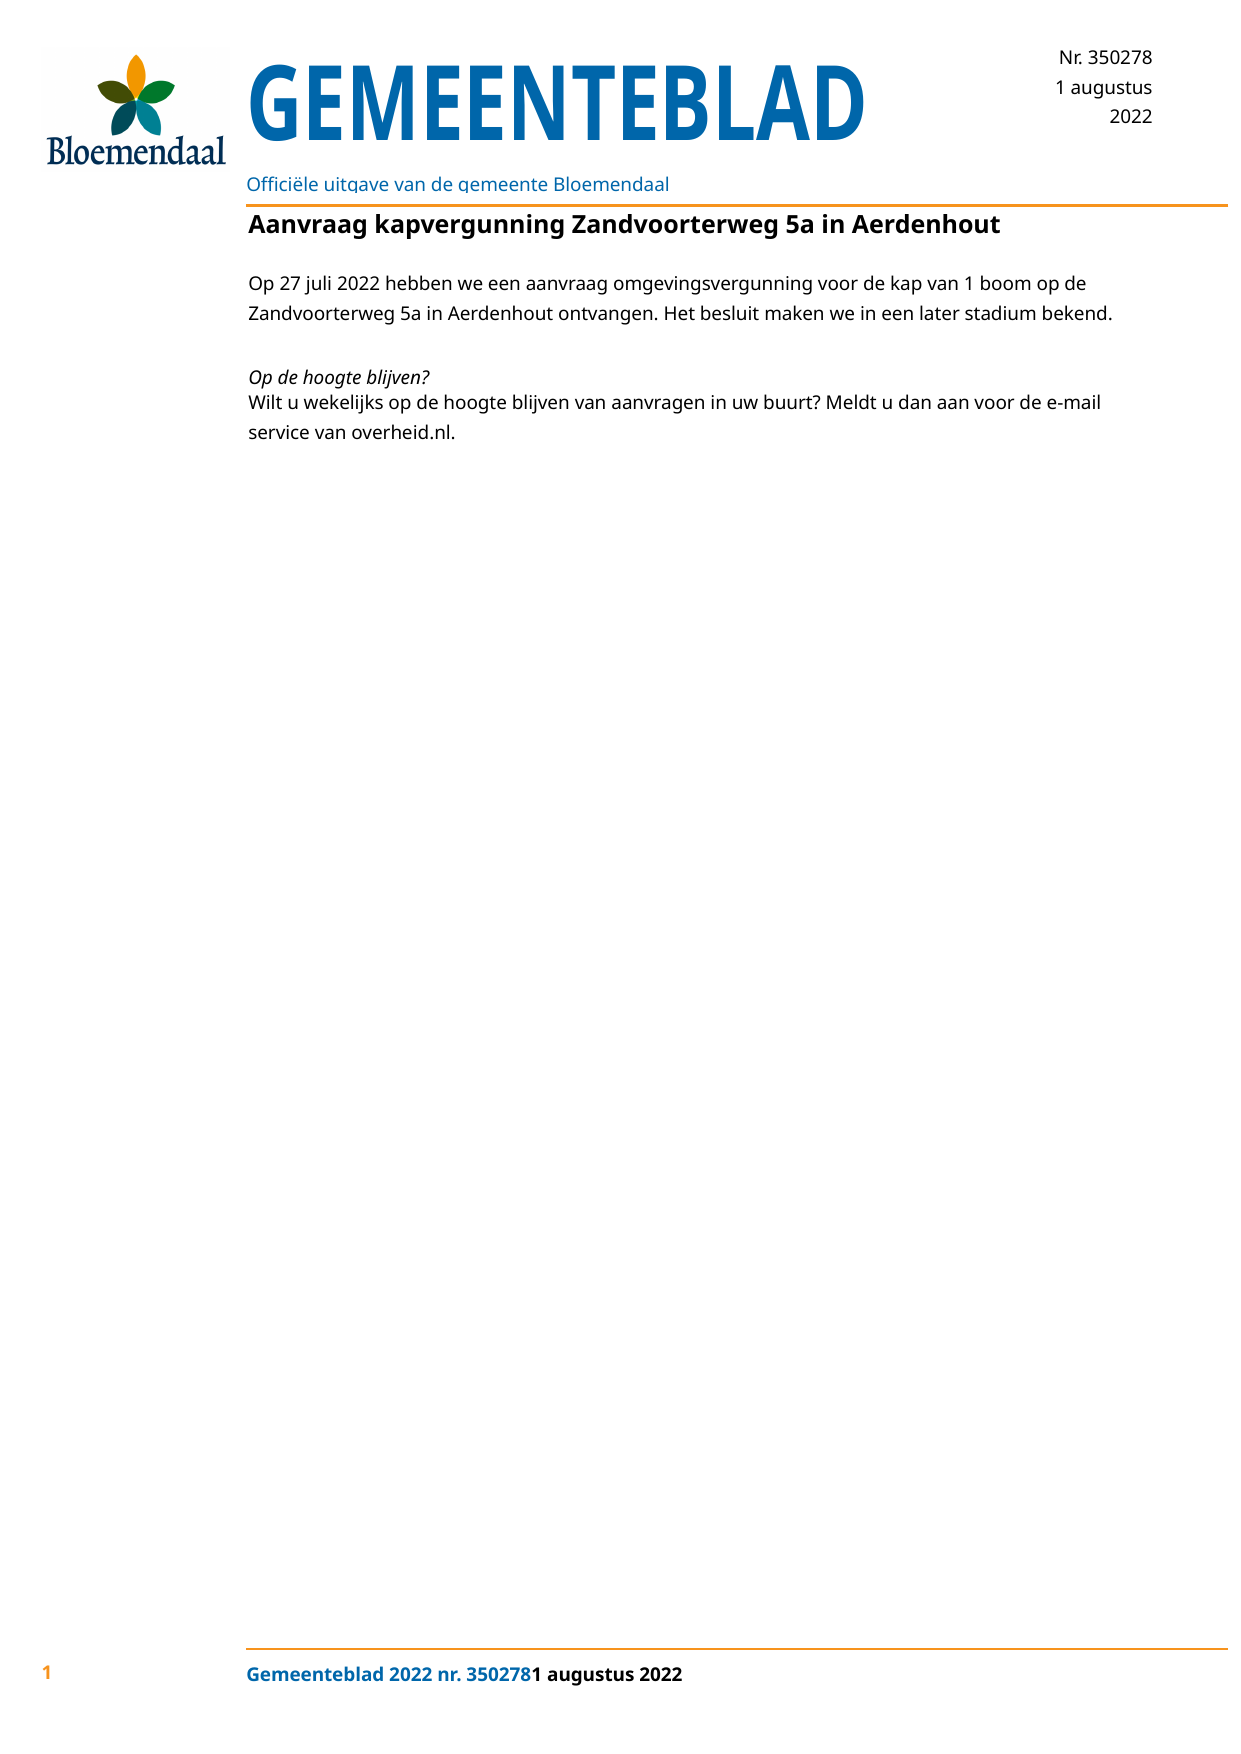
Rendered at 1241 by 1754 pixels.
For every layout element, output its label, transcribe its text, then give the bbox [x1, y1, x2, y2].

picture [41, 47, 231, 172]
text Aanvraag kapvergunning Zandvoorterweg 5a in Aerdenhout [248, 207, 1152, 241]
text Op 27 juli 2022 hebben we een aanvraag omgevingsvergunning voor de kap van 1 boom op de Zandvoorterweg 5a in Aerdenhout ontvangen. Het besluit maken we in een later stadium bekend. [248, 270, 1152, 326]
text Wilt u wekelijks op de hoogte blijven van aanvragen in uw buurt? Meldt u dan aan voor de e-mail service van overheid.nl. [248, 389, 1152, 445]
text Op de hoogte blijven? [248, 364, 1152, 389]
